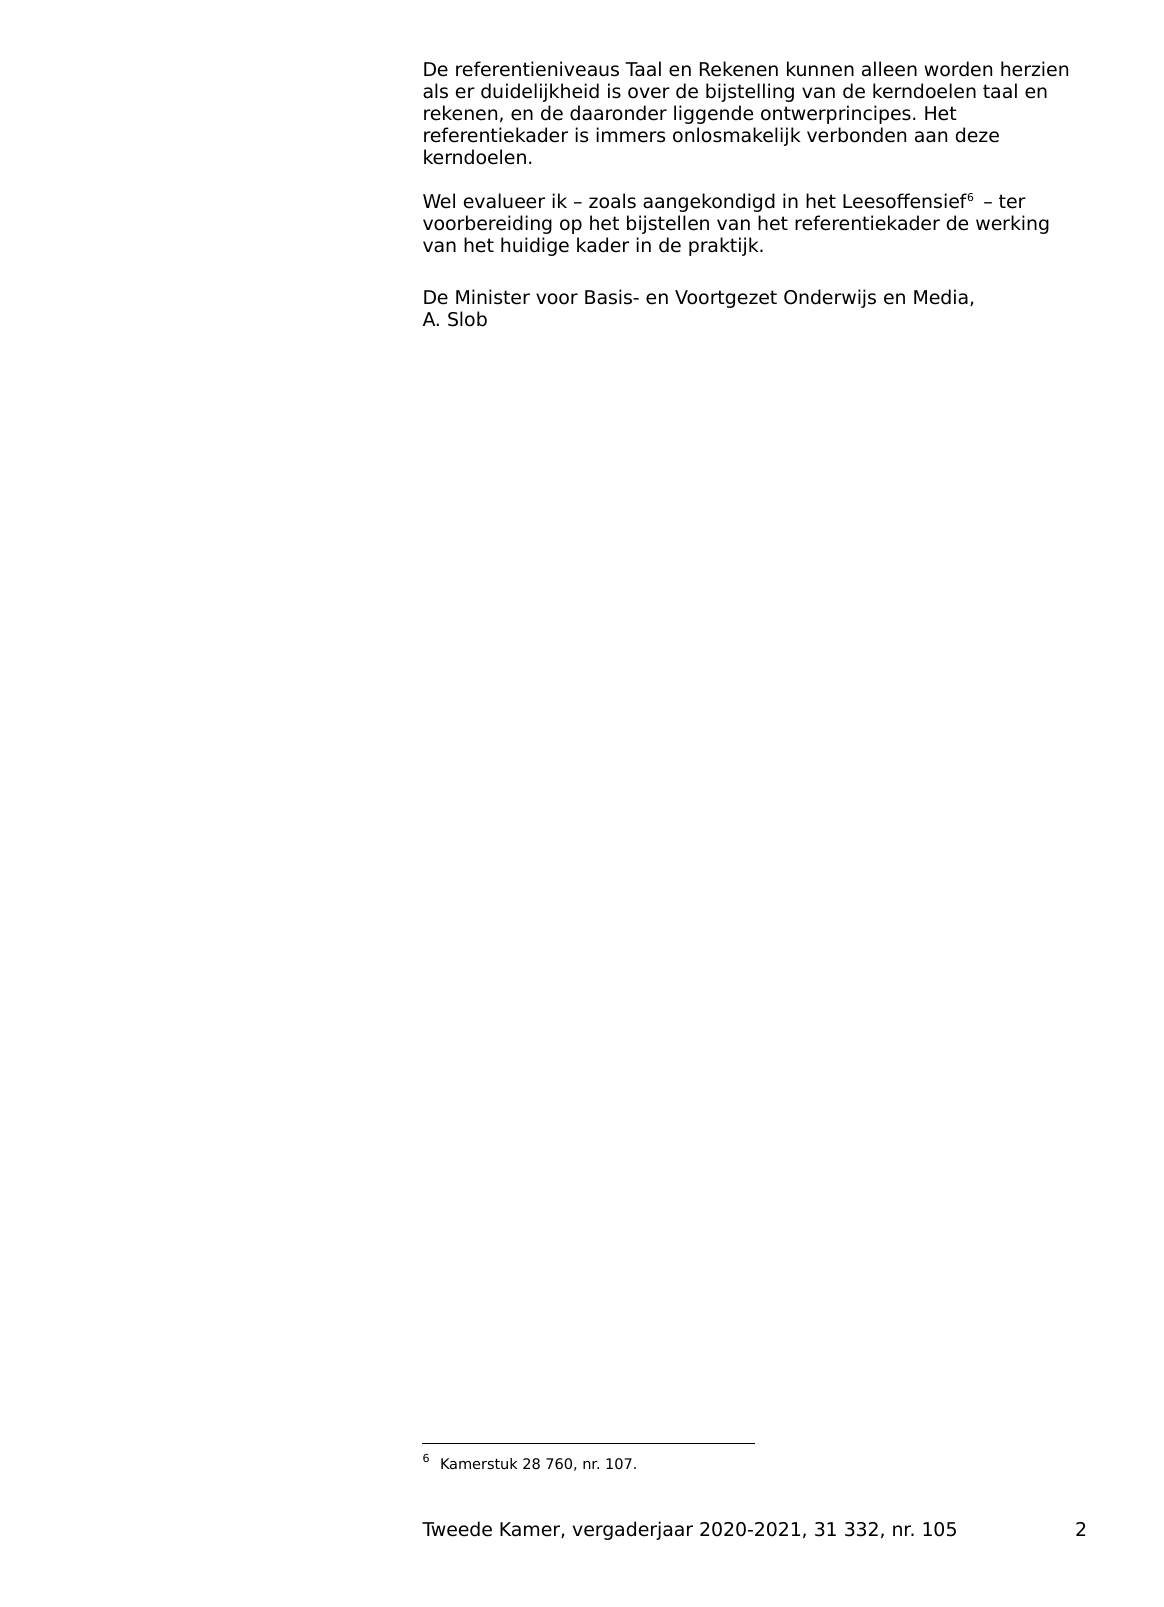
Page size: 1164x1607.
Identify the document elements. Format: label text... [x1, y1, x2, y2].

text De Minister voor Basis- en Voortgezet Onderwijs en Media, A. Slob [422, 287, 1087, 331]
text Kamerstuk 28 760, nr. 107. [422, 1452, 1087, 1474]
text De referentieniveaus Taal en Rekenen kunnen alleen worden herzien als er duidelijkheid is over de bijstelling van de kerndoelen taal en rekenen, en de daaronder liggende ontwerprincipes. Het referentiekader is immers onlosmakelijk verbonden aan deze kerndoelen. [422, 59, 1087, 169]
text Wel evalueer ik – zoals aangekondigd in het Leesoffensief – ter voorbereiding op het bijstellen van het referentiekader de werking van het huidige kader in de praktijk. [422, 191, 1087, 257]
